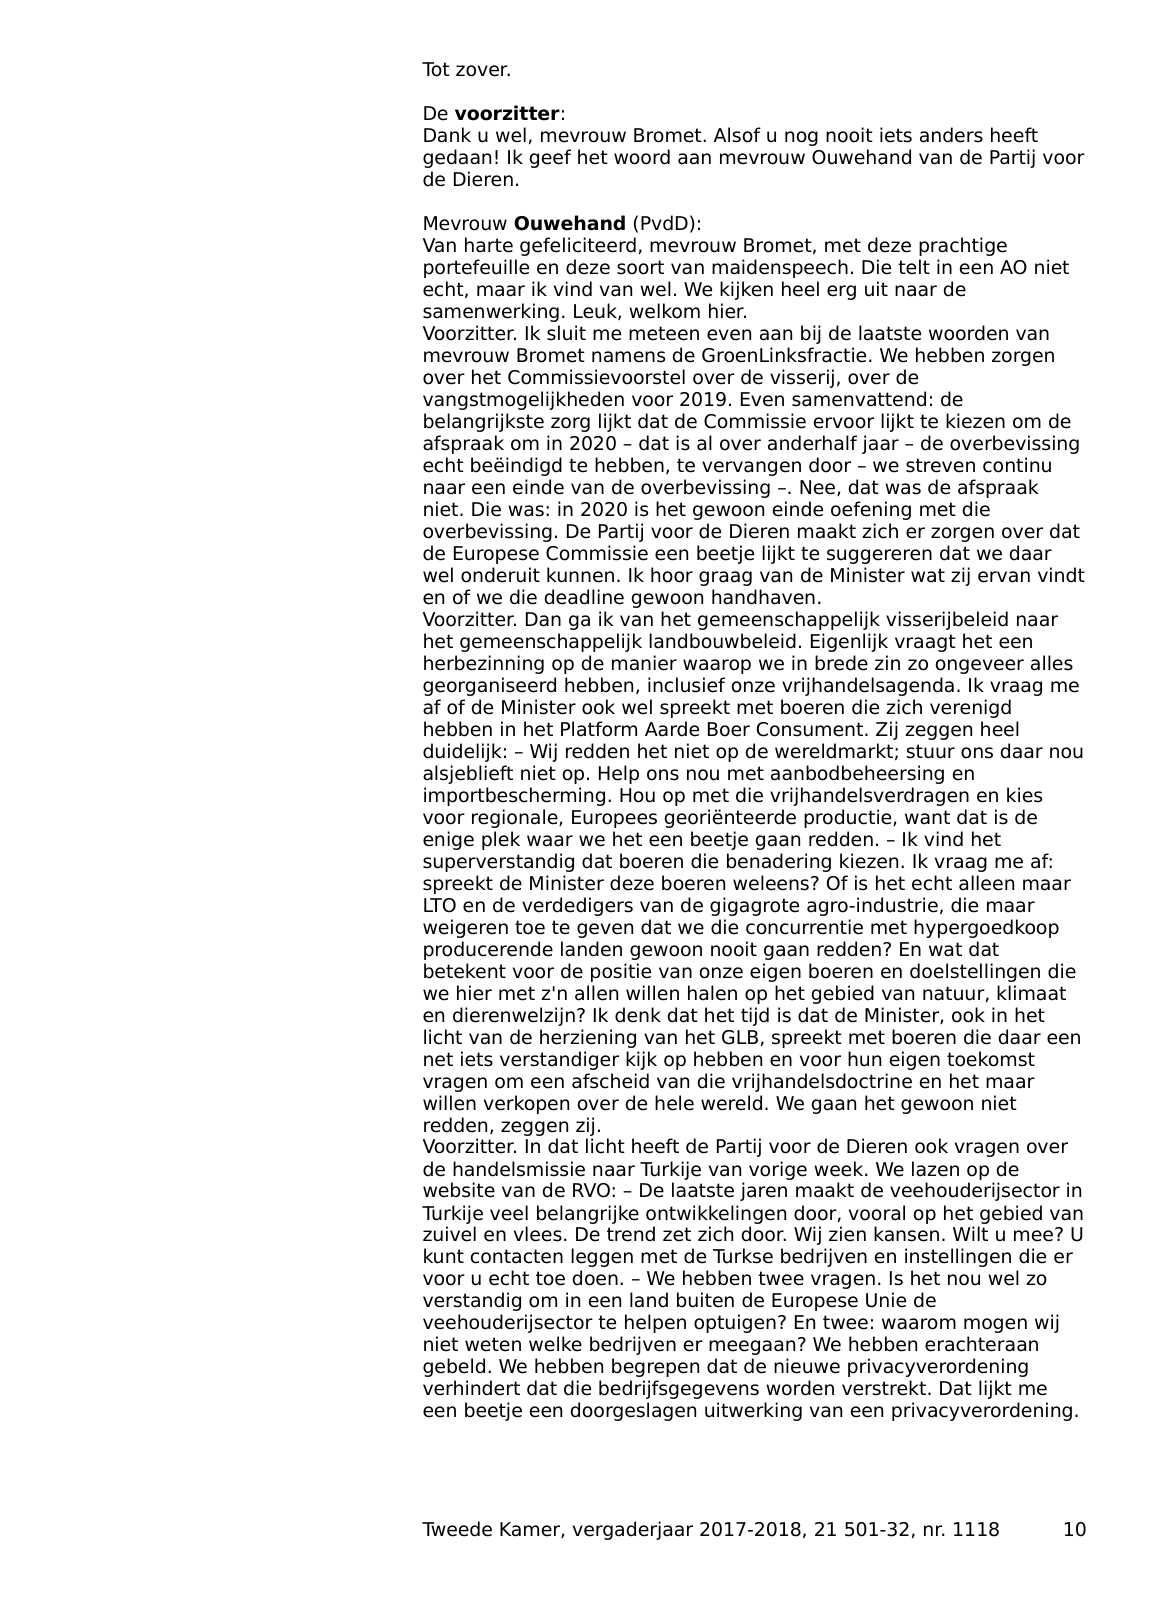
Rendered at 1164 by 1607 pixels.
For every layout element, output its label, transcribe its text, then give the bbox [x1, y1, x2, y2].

text De voorzitter: [422, 103, 1087, 125]
text Dank u wel, mevrouw Bromet. Alsof u nog nooit iets anders heeft gedaan! Ik geef het woord aan mevrouw Ouwehand van de Partij voor de Dieren. [422, 125, 1087, 191]
text Van harte gefeliciteerd, mevrouw Bromet, met deze prachtige portefeuille en deze soort van maidenspeech. Die telt in een AO niet echt, maar ik vind van wel. We kijken heel erg uit naar de samenwerking. Leuk, welkom hier. [422, 235, 1087, 323]
text Voorzitter. Dan ga ik van het gemeenschappelijk visserijbeleid naar het gemeenschappelijk landbouwbeleid. Eigenlijk vraagt het een herbezinning op de manier waarop we in brede zin zo ongeveer alles georganiseerd hebben, inclusief onze vrijhandelsagenda. Ik vraag me af of de Minister ook wel spreekt met boeren die zich verenigd hebben in het Platform Aarde Boer Consument. Zij zeggen heel duidelijk: – Wij redden het niet op de wereldmarkt; stuur ons daar nou alsjeblieft niet op. Help ons nou met aanbodbeheersing en importbescherming. Hou op met die vrijhandelsverdragen en kies voor regionale, Europees georiënteerde productie, want dat is de enige plek waar we het een beetje gaan redden. – Ik vind het superverstandig dat boeren die benadering kiezen. Ik vraag me af: spreekt de Minister deze boeren weleens? Of is het echt alleen maar LTO en de verdedigers van de gigagrote agro-industrie, die maar weigeren toe te geven dat we die concurrentie met hypergoedkoop producerende landen gewoon nooit gaan redden? En wat dat betekent voor de positie van onze eigen boeren en doelstellingen die we hier met z'n allen willen halen op het gebied van natuur, klimaat en dierenwelzijn? Ik denk dat het tijd is dat de Minister, ook in het licht van de herziening van het GLB, spreekt met boeren die daar een net iets verstandiger kijk op hebben en voor hun eigen toekomst vragen om een afscheid van die vrijhandelsdoctrine en het maar willen verkopen over de hele wereld. We gaan het gewoon niet redden, zeggen zij. [422, 609, 1087, 1136]
text Voorzitter. In dat licht heeft de Partij voor de Dieren ook vragen over de handelsmissie naar Turkije van vorige week. We lazen op de website van de RVO: – De laatste jaren maakt de veehouderijsector in Turkije veel belangrijke ontwikkelingen door, vooral op het gebied van zuivel en vlees. De trend zet zich door. Wij zien kansen. Wilt u mee? U kunt contacten leggen met de Turkse bedrijven en instellingen die er voor u echt toe doen. – We hebben twee vragen. Is het nou wel zo verstandig om in een land buiten de Europese Unie de veehouderijsector te helpen optuigen? En twee: waarom mogen wij niet weten welke bedrijven er meegaan? We hebben erachteraan gebeld. We hebben begrepen dat de nieuwe privacyverordening verhindert dat die bedrijfsgegevens worden verstrekt. Dat lijkt me een beetje een doorgeslagen uitwerking van een privacyverordening. [422, 1136, 1087, 1422]
text Voorzitter. Ik sluit me meteen even aan bij de laatste woorden van mevrouw Bromet namens de GroenLinksfractie. We hebben zorgen over het Commissievoorstel over de visserij, over de vangstmogelijkheden voor 2019. Even samenvattend: de belangrijkste zorg lijkt dat de Commissie ervoor lijkt te kiezen om de afspraak om in 2020 – dat is al over anderhalf jaar – de overbevissing echt beëindigd te hebben, te vervangen door – we streven continu naar een einde van de overbevissing –. Nee, dat was de afspraak niet. Die was: in 2020 is het gewoon einde oefening met die overbevissing. De Partij voor de Dieren maakt zich er zorgen over dat de Europese Commissie een beetje lijkt te suggereren dat we daar wel onderuit kunnen. Ik hoor graag van de Minister wat zij ervan vindt en of we die deadline gewoon handhaven. [422, 323, 1087, 609]
text Tot zover. [422, 59, 1087, 81]
text Mevrouw Ouwehand (PvdD): [422, 213, 1087, 235]
